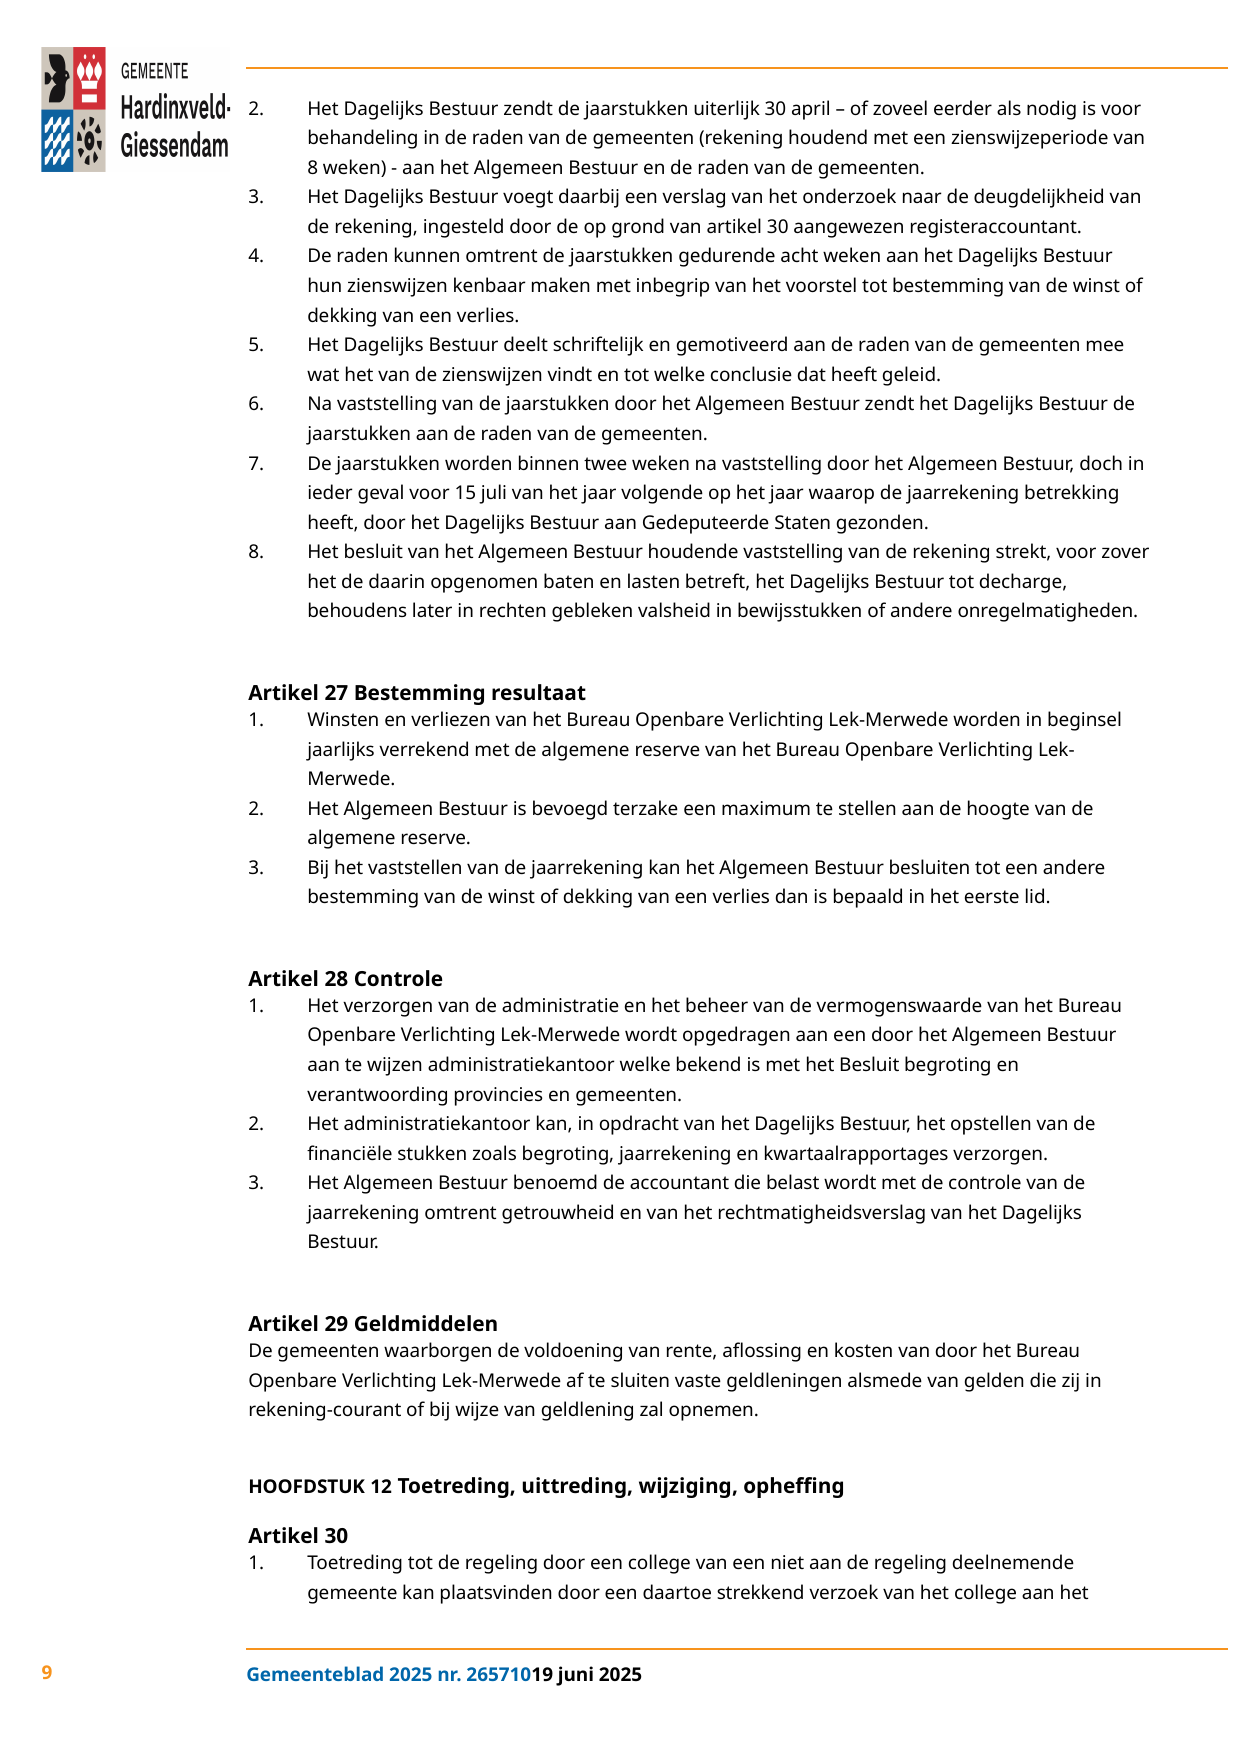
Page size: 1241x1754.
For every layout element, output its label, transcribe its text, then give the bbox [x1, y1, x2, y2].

list Toetreding tot de regeling door een college van een niet aan de regeling deelnemende gemeente kan plaatsvinden door een daartoe strekkend verzoek van het college aan het [248, 1549, 1152, 1604]
list Winsten en verliezen van het Bureau Openbare Verlichting Lek-Merwede worden in beginsel jaarlijks verrekend met de algemene reserve van het Bureau Openbare Verlichting Lek-Merwede. [248, 706, 1152, 791]
list Bij het vaststellen van de jaarrekening kan het Algemeen Bestuur besluiten tot een andere bestemming van de winst of dekking van een verlies dan is bepaald in het eerste lid. [248, 854, 1152, 909]
list Het verzorgen van de administratie en het beheer van de vermogenswaarde van het Bureau Openbare Verlichting Lek-Merwede wordt opgedragen aan een door het Algemeen Bestuur aan te wijzen administratiekantoor welke bekend is met het Besluit begroting en verantwoording provincies en gemeenten. [248, 992, 1152, 1107]
list Het Dagelijks Bestuur zendt de jaarstukken uiterlijk 30 april – of zoveel eerder als nodig is voor behandeling in de raden van de gemeenten (rekening houdend met een zienswijzeperiode van 8 weken) - aan het Algemeen Bestuur en de raden van de gemeenten. [248, 95, 1152, 180]
list Het Algemeen Bestuur benoemd de accountant die belast wordt met de controle van de jaarrekening omtrent getrouwheid en van het rechtmatigheidsverslag van het Dagelijks Bestuur. [248, 1169, 1152, 1254]
text Artikel 29 Geldmiddelen [248, 1309, 1152, 1337]
list Het Dagelijks Bestuur voegt daarbij een verslag van het onderzoek naar de deugdelijkheid van de rekening, ingesteld door de op grond van artikel 30 aangewezen registeraccountant. [248, 183, 1152, 239]
list Na vaststelling van de jaarstukken door het Algemeen Bestuur zendt het Dagelijks Bestuur de jaarstukken aan de raden van de gemeenten. [248, 391, 1152, 446]
text De gemeenten waarborgen de voldoening van rente, aflossing en kosten van door het Bureau Openbare Verlichting Lek-Merwede af te sluiten vaste geldleningen alsmede van gelden die zij in rekening-courant of bij wijze van geldlening zal opnemen. [248, 1337, 1152, 1422]
picture [41, 47, 231, 172]
list Het Dagelijks Bestuur deelt schriftelijk en gemotiveerd aan de raden van de gemeenten mee wat het van de zienswijzen vindt en tot welke conclusie dat heeft geleid. [248, 331, 1152, 387]
text Artikel 28 Controle [248, 964, 1152, 992]
list De raden kunnen omtrent de jaarstukken gedurende acht weken aan het Dagelijks Bestuur hun zienswijzen kenbaar maken met inbegrip van het voorstel tot bestemming van de winst of dekking van een verlies. [248, 243, 1152, 328]
text Artikel 30 [248, 1521, 1152, 1549]
list Het Algemeen Bestuur is bevoegd terzake een maximum te stellen aan de hoogte van de algemene reserve. [248, 795, 1152, 850]
list De jaarstukken worden binnen twee weken na vaststelling door het Algemeen Bestuur, doch in ieder geval voor 15 juli van het jaar volgende op het jaar waarop de jaarrekening betrekking heeft, door het Dagelijks Bestuur aan Gedeputeerde Staten gezonden. [248, 450, 1152, 535]
text HOOFDSTUK 12 Toetreding, uittreding, wijziging, opheffing [248, 1472, 1152, 1500]
list Het administratiekantoor kan, in opdracht van het Dagelijks Bestuur, het opstellen van de financiële stukken zoals begroting, jaarrekening en kwartaalrapportages verzorgen. [248, 1110, 1152, 1166]
list Het besluit van het Algemeen Bestuur houdende vaststelling van de rekening strekt, voor zover het de daarin opgenomen baten en lasten betreft, het Dagelijks Bestuur tot decharge, behoudens later in rechten gebleken valsheid in bewijsstukken of andere onregelmatigheden. [248, 538, 1152, 623]
text Artikel 27 Bestemming resultaat [248, 678, 1152, 706]
